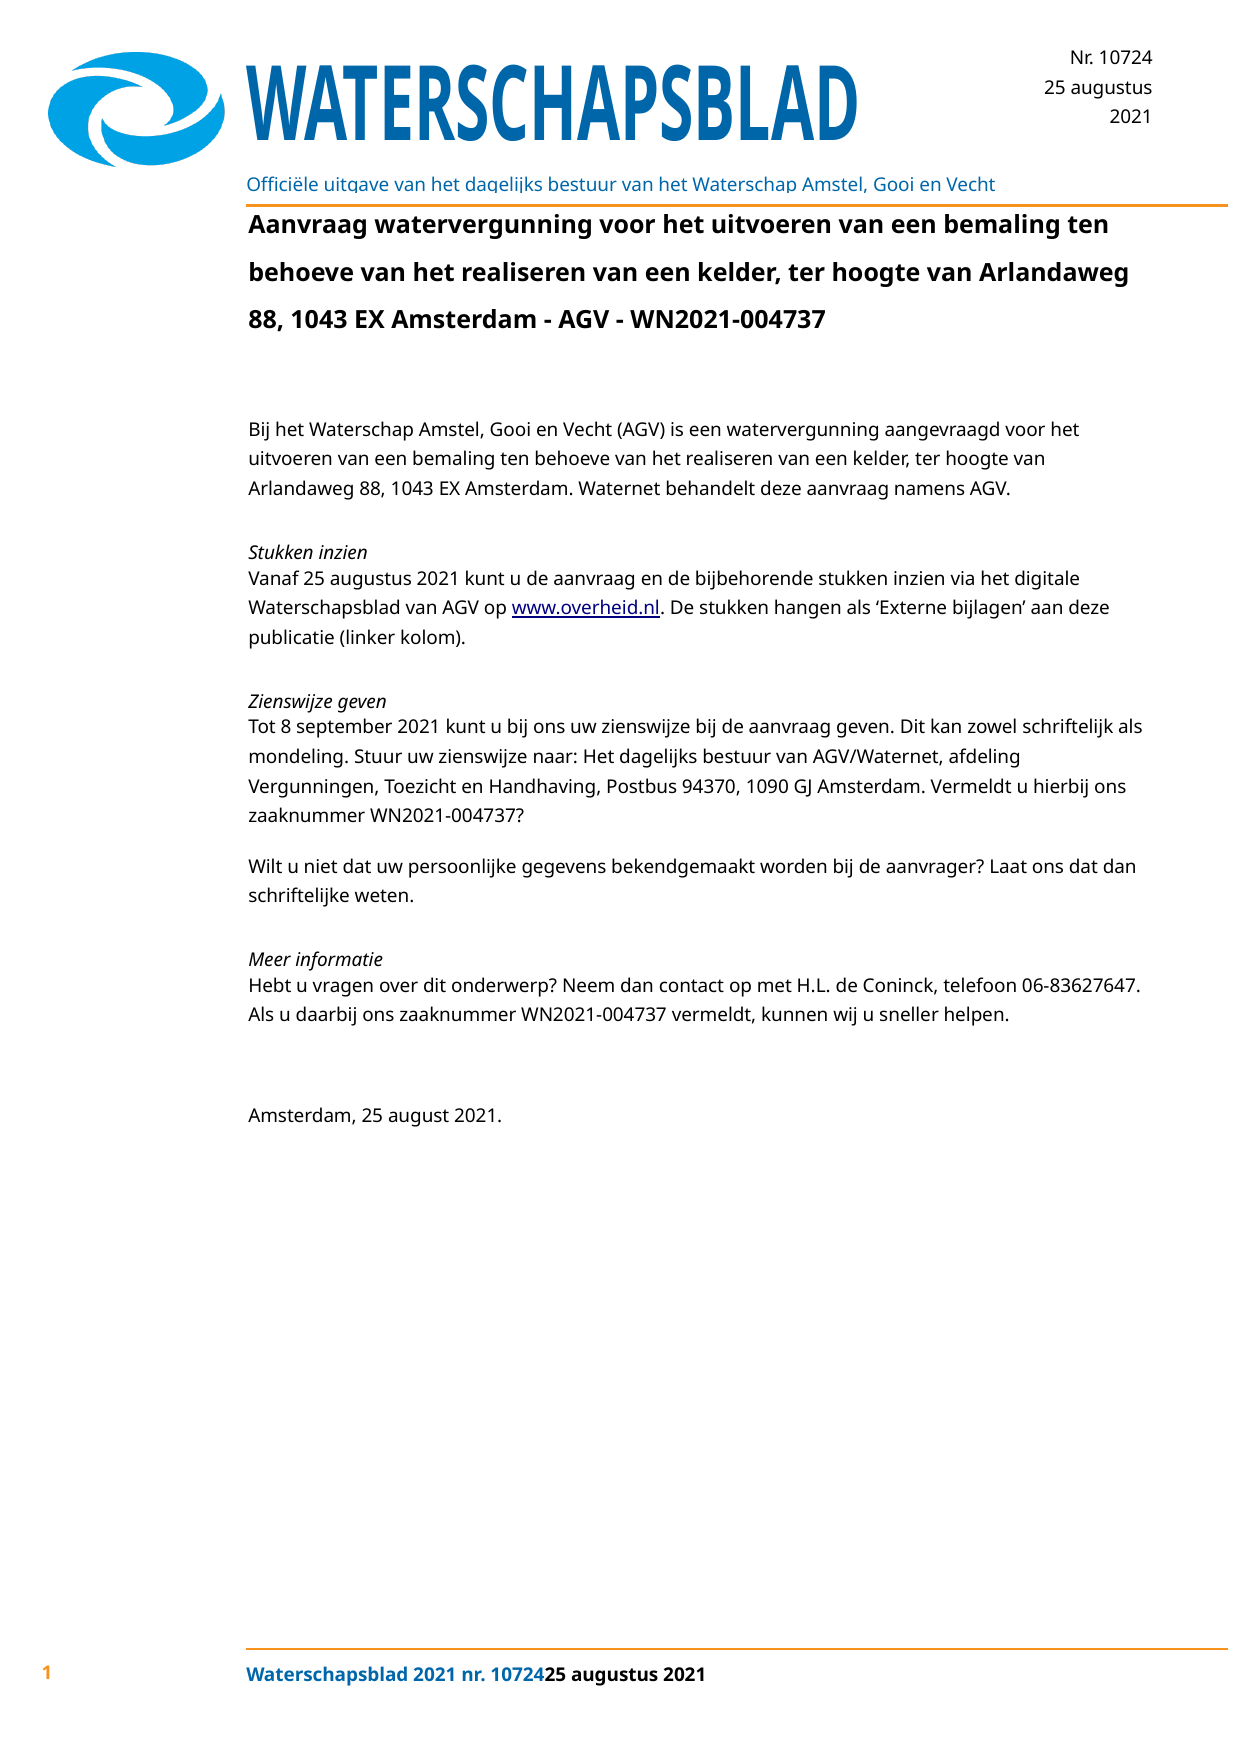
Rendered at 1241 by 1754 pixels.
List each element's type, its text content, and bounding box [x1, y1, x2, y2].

text Bij het Waterschap Amstel, Gooi en Vecht (AGV) is een watervergunning aangevraagd voor het uitvoeren van een bemaling ten behoeve van het realiseren van een kelder, ter hoogte van Arlandaweg 88, 1043 EX Amsterdam. Waternet behandelt deze aanvraag namens AGV. [248, 416, 1152, 501]
text Meer informatie [248, 946, 1152, 972]
text Amsterdam, 25 august 2021. [248, 1102, 1152, 1128]
text Wilt u niet dat uw persoonlijke gegevens bekendgemaakt worden bij de aanvrager? Laat ons dat dan schriftelijke weten. [248, 853, 1152, 908]
text Vanaf 25 augustus 2021 kunt u de aanvraag en de bijbehorende stukken inzien via het digitale Waterschapsblad van AGV op www.overheid.nl. De stukken hangen als ‘Externe bijlagen’ aan deze publicatie (linker kolom). [248, 565, 1152, 650]
text Stukken inzien [248, 539, 1152, 565]
text Aanvraag watervergunning voor het uitvoeren van een bemaling ten behoeve van het realiseren van een kelder, ter hoogte van Arlandaweg 88, 1043 EX Amsterdam - AGV - WN2021-004737 [248, 207, 1152, 336]
text Hebt u vragen over dit onderwerp? Neem dan contact op met H.L. de Coninck, telefoon 06-83627647. Als u daarbij ons zaaknummer WN2021-004737 vermeldt, kunnen wij u sneller helpen. [248, 972, 1152, 1027]
text Zienswijze geven [248, 688, 1152, 714]
text Tot 8 september 2021 kunt u bij ons uw zienswijze bij de aanvraag geven. Dit kan zowel schriftelijk als mondeling. Stuur uw zienswijze naar: Het dagelijks bestuur van AGV/Waternet, afdeling Vergunningen, Toezicht en Handhaving, Postbus 94370, 1090 GJ Amsterdam. Vermeldt u hierbij ons zaaknummer WN2021-004737? [248, 714, 1152, 828]
picture [41, 47, 231, 172]
